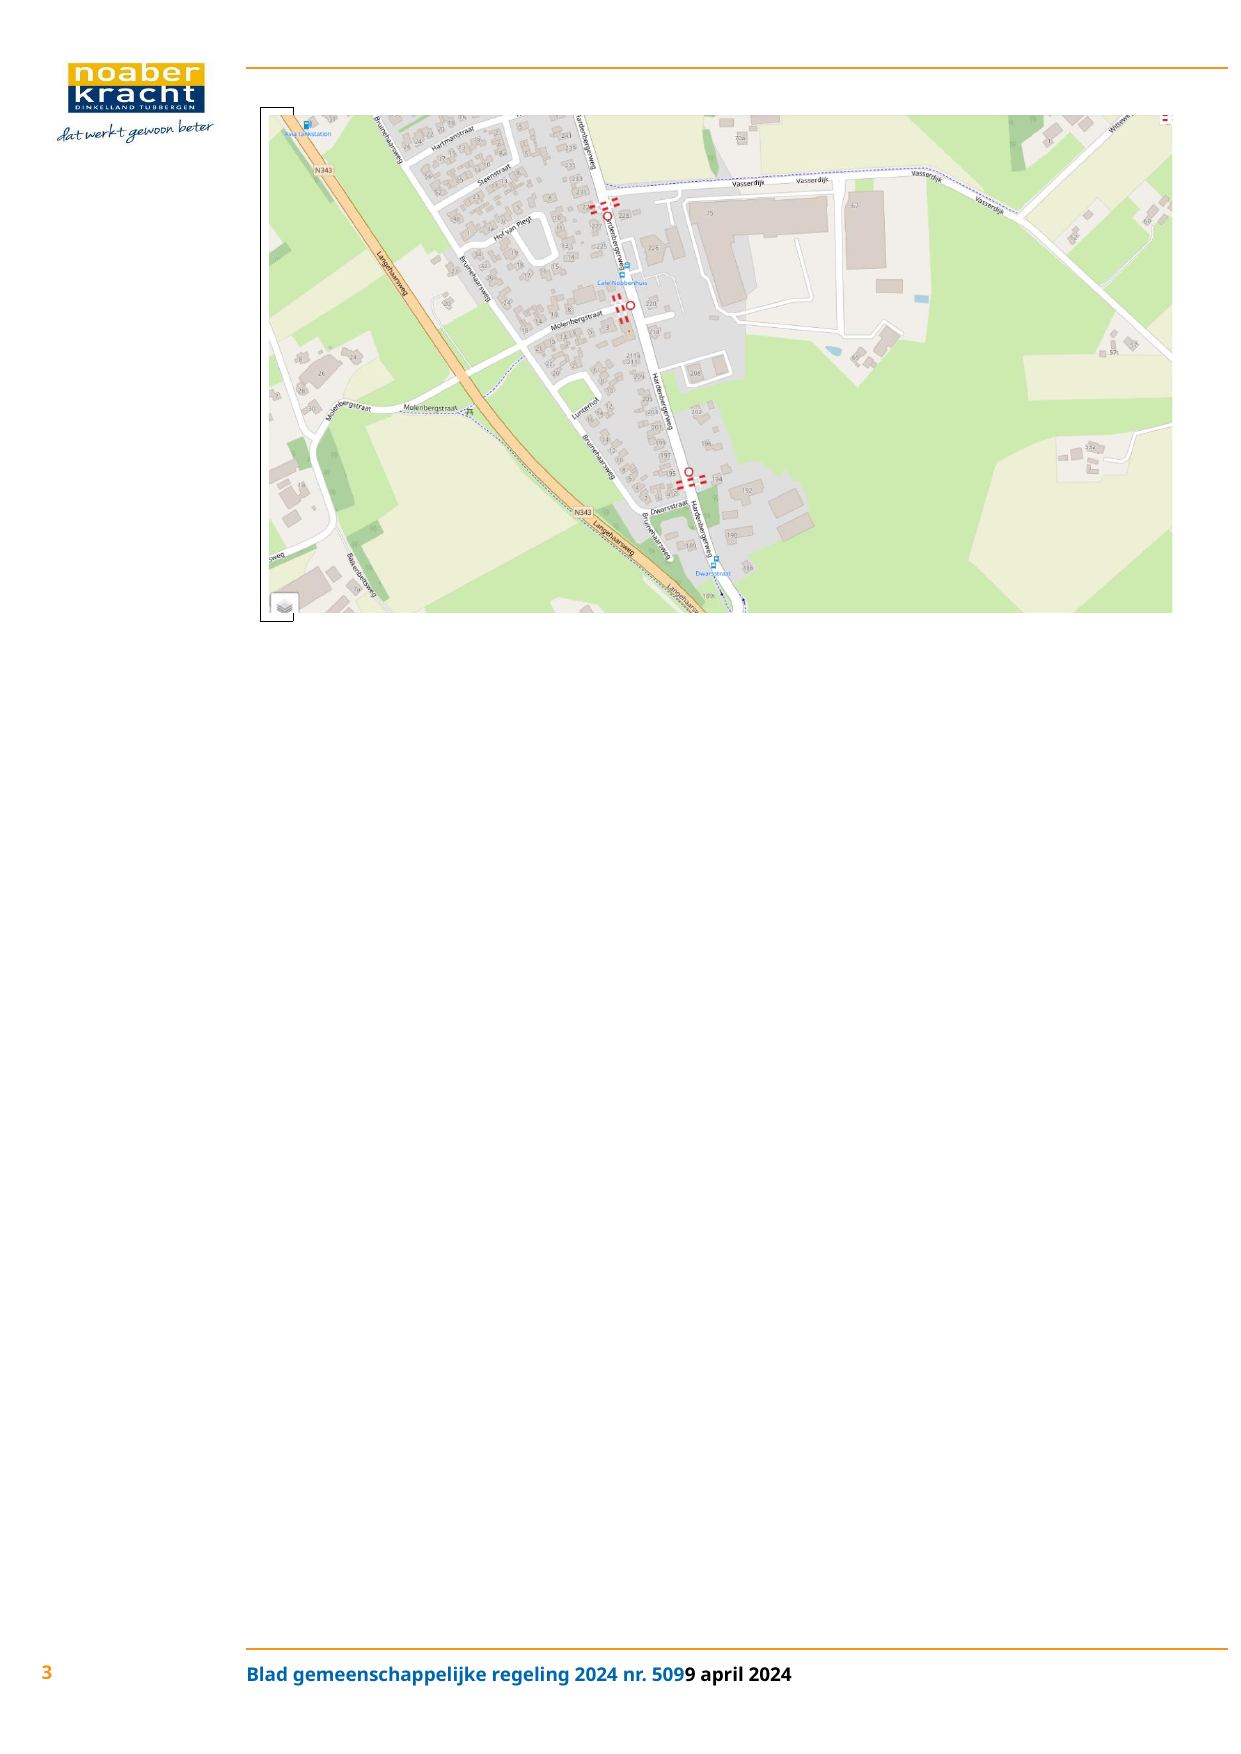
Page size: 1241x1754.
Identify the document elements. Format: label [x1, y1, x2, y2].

picture [41, 47, 231, 172]
picture [268, 115, 1173, 613]
